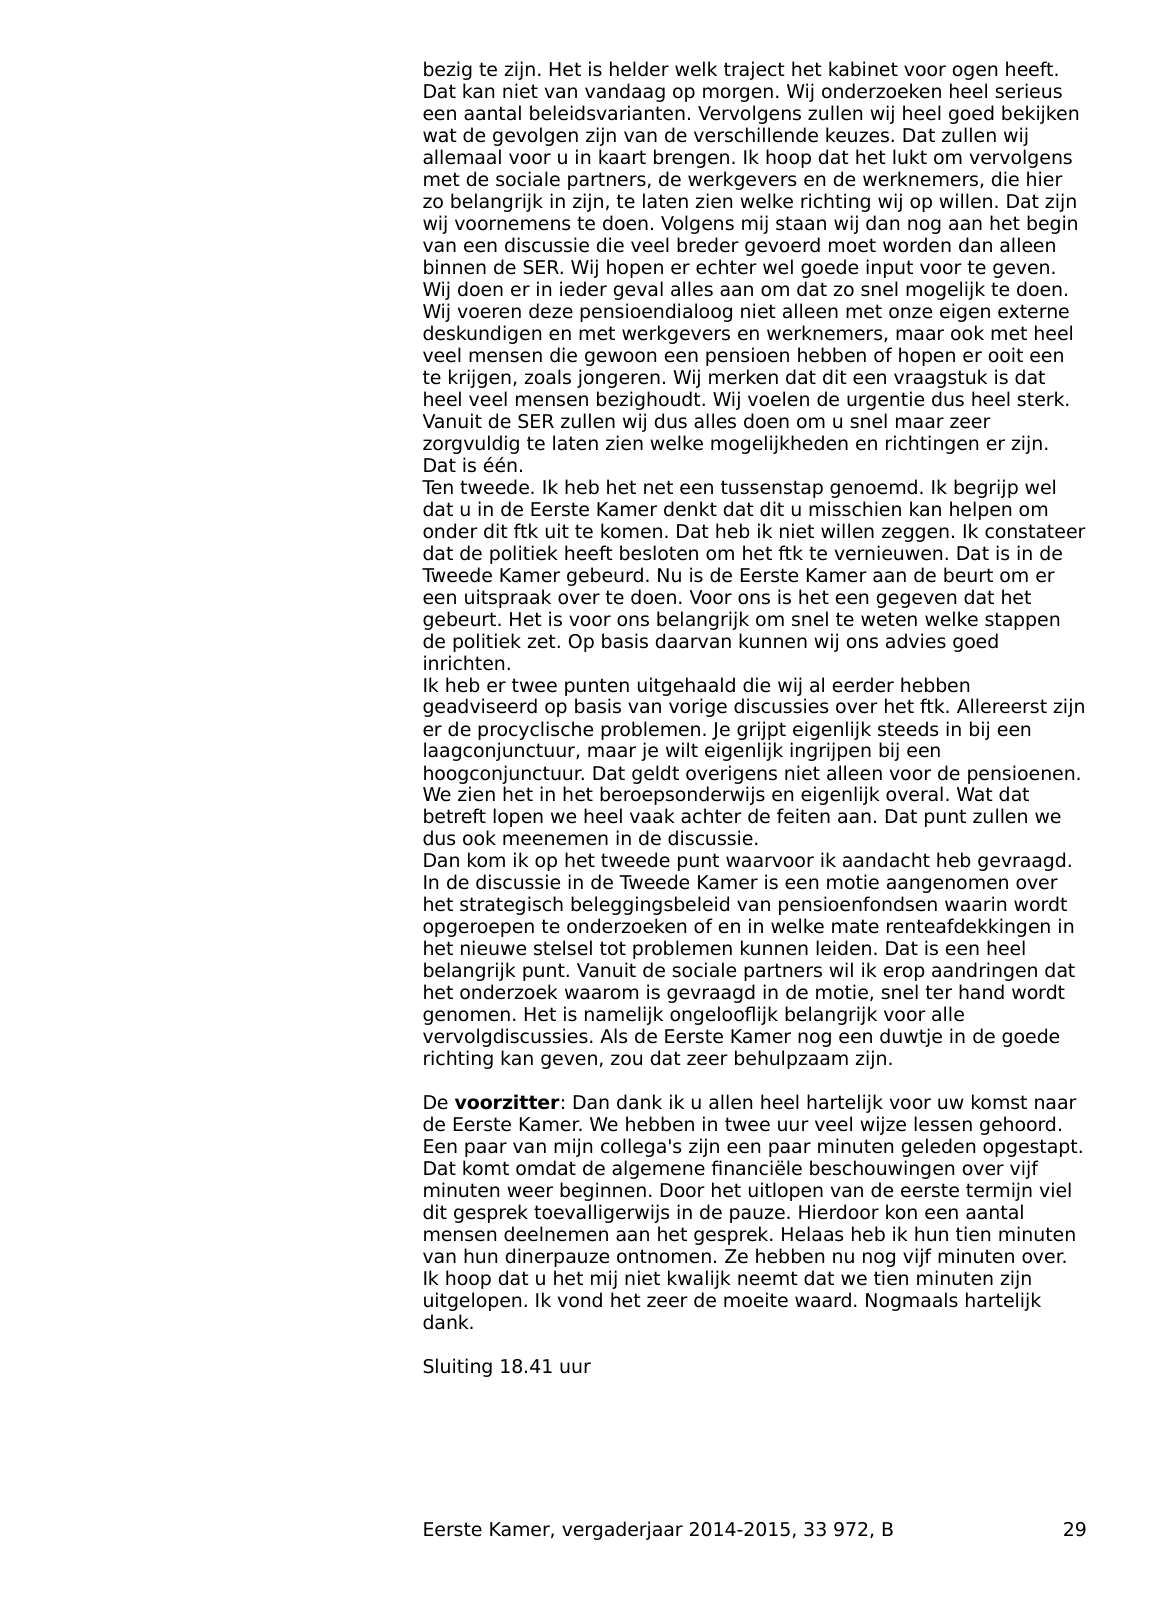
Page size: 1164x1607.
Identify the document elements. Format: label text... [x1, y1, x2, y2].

text Ten tweede. Ik heb het net een tussenstap genoemd. Ik begrijp wel dat u in de Eerste Kamer denkt dat dit u misschien kan helpen om onder dit ftk uit te komen. Dat heb ik niet willen zeggen. Ik constateer dat de politiek heeft besloten om het ftk te vernieuwen. Dat is in de Tweede Kamer gebeurd. Nu is de Eerste Kamer aan de beurt om er een uitspraak over te doen. Voor ons is het een gegeven dat het gebeurt. Het is voor ons belangrijk om snel te weten welke stappen de politiek zet. Op basis daarvan kunnen wij ons advies goed inrichten. [422, 477, 1087, 674]
text bezig te zijn. Het is helder welk traject het kabinet voor ogen heeft. Dat kan niet van vandaag op morgen. Wij onderzoeken heel serieus een aantal beleidsvarianten. Vervolgens zullen wij heel goed bekijken wat de gevolgen zijn van de verschillende keuzes. Dat zullen wij allemaal voor u in kaart brengen. Ik hoop dat het lukt om vervolgens met de sociale partners, de werkgevers en de werknemers, die hier zo belangrijk in zijn, te laten zien welke richting wij op willen. Dat zijn wij voornemens te doen. Volgens mij staan wij dan nog aan het begin van een discussie die veel breder gevoerd moet worden dan alleen binnen de SER. Wij hopen er echter wel goede input voor te geven. Wij doen er in ieder geval alles aan om dat zo snel mogelijk te doen. Wij voeren deze pensioendialoog niet alleen met onze eigen externe deskundigen en met werkgevers en werknemers, maar ook met heel veel mensen die gewoon een pensioen hebben of hopen er ooit een te krijgen, zoals jongeren. Wij merken dat dit een vraagstuk is dat heel veel mensen bezighoudt. Wij voelen de urgentie dus heel sterk. Vanuit de SER zullen wij dus alles doen om u snel maar zeer zorgvuldig te laten zien welke mogelijkheden en richtingen er zijn. Dat is één. [422, 59, 1087, 477]
text De voorzitter: Dan dank ik u allen heel hartelijk voor uw komst naar de Eerste Kamer. We hebben in twee uur veel wijze lessen gehoord. Een paar van mijn collega's zijn een paar minuten geleden opgestapt. Dat komt omdat de algemene financiële beschouwingen over vijf minuten weer beginnen. Door het uitlopen van de eerste termijn viel dit gesprek toevalligerwijs in de pauze. Hierdoor kon een aantal mensen deelnemen aan het gesprek. Helaas heb ik hun tien minuten van hun dinerpauze ontnomen. Ze hebben nu nog vijf minuten over. Ik hoop dat u het mij niet kwalijk neemt dat we tien minuten zijn uitgelopen. Ik vond het zeer de moeite waard. Nogmaals hartelijk dank. [422, 1092, 1087, 1334]
text Sluiting 18.41 uur [422, 1356, 1087, 1378]
text Dan kom ik op het tweede punt waarvoor ik aandacht heb gevraagd. In de discussie in de Tweede Kamer is een motie aangenomen over het strategisch beleggingsbeleid van pensioenfondsen waarin wordt opgeroepen te onderzoeken of en in welke mate renteafdekkingen in het nieuwe stelsel tot problemen kunnen leiden. Dat is een heel belangrijk punt. Vanuit de sociale partners wil ik erop aandringen dat het onderzoek waarom is gevraagd in de motie, snel ter hand wordt genomen. Het is namelijk ongelooflijk belangrijk voor alle vervolgdiscussies. Als de Eerste Kamer nog een duwtje in de goede richting kan geven, zou dat zeer behulpzaam zijn. [422, 850, 1087, 1070]
text Ik heb er twee punten uitgehaald die wij al eerder hebben geadviseerd op basis van vorige discussies over het ftk. Allereerst zijn er de procyclische problemen. Je grijpt eigenlijk steeds in bij een laagconjunctuur, maar je wilt eigenlijk ingrijpen bij een hoogconjunctuur. Dat geldt overigens niet alleen voor de pensioenen. We zien het in het beroepsonderwijs en eigenlijk overal. Wat dat betreft lopen we heel vaak achter de feiten aan. Dat punt zullen we dus ook meenemen in de discussie. [422, 674, 1087, 850]
